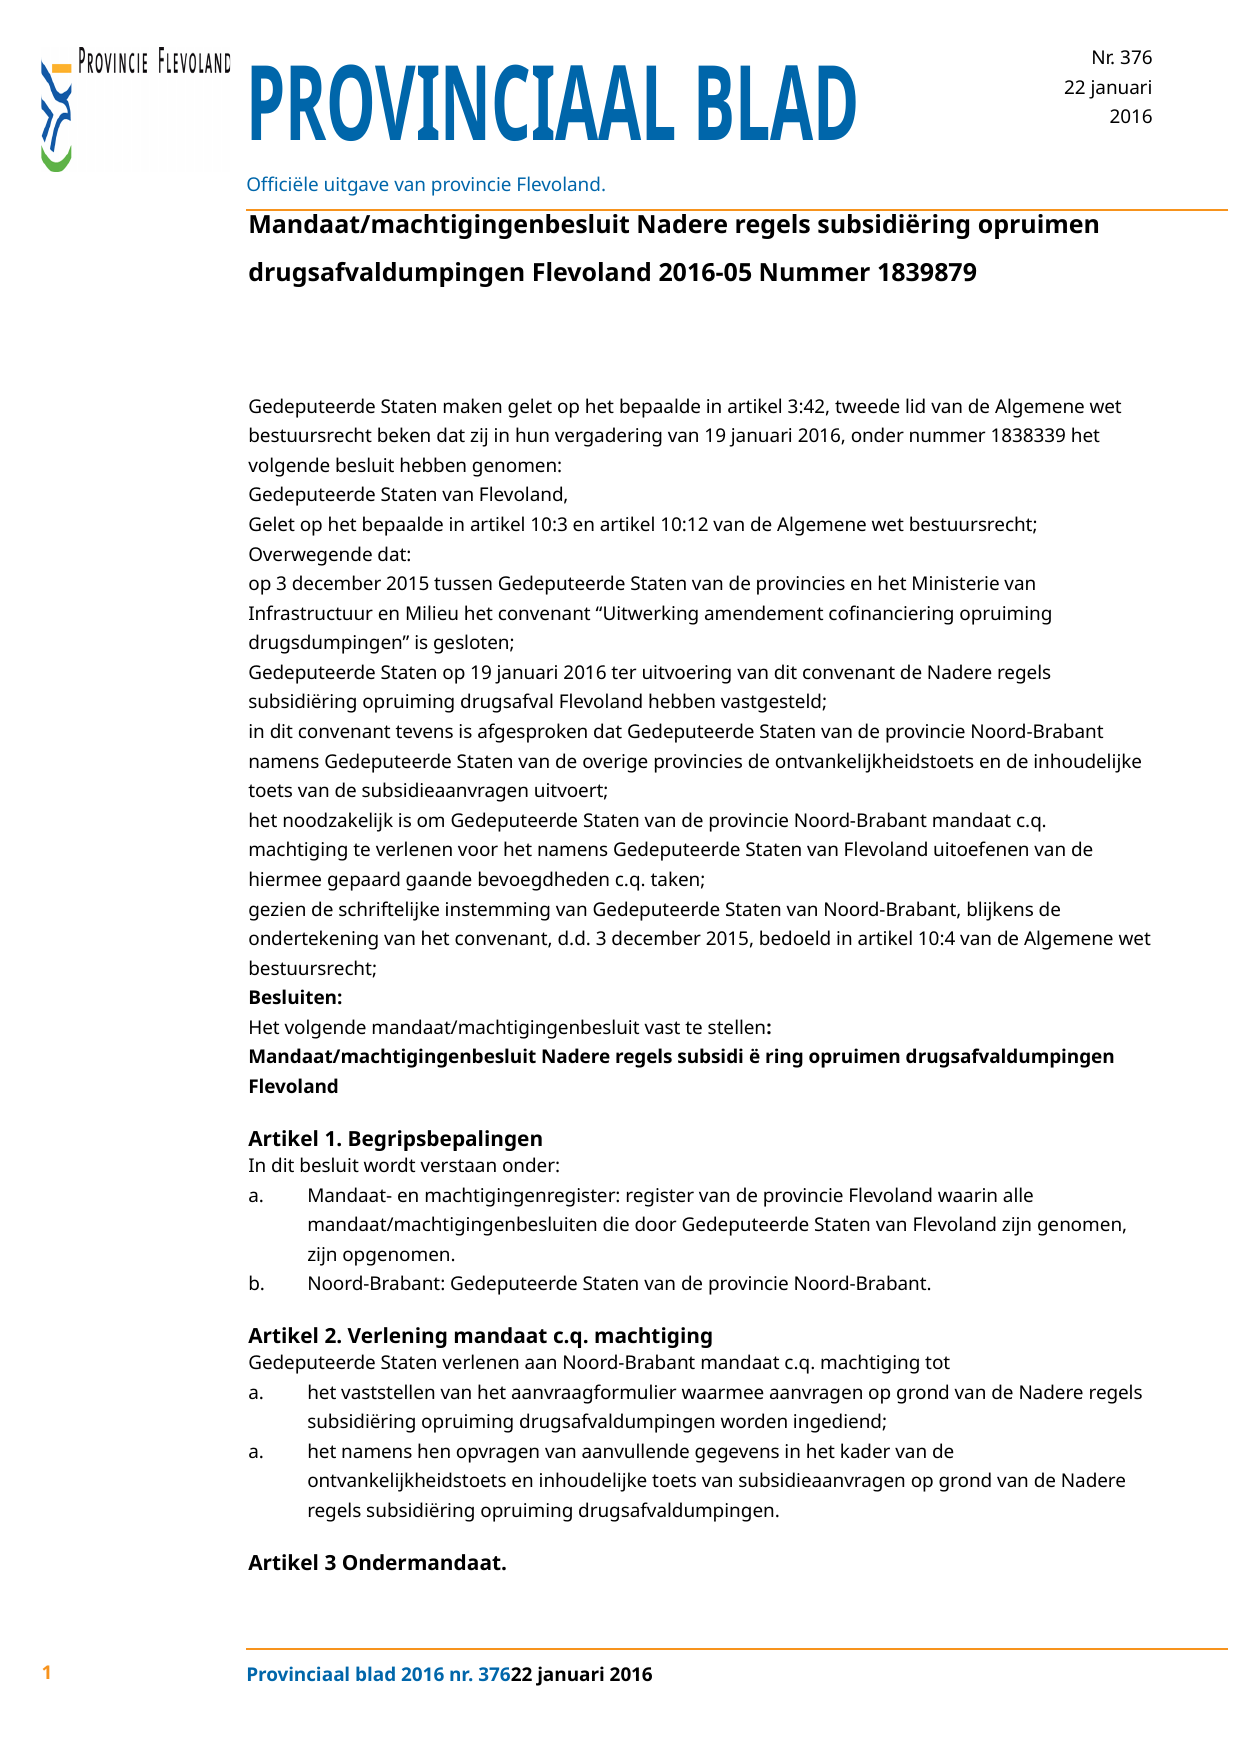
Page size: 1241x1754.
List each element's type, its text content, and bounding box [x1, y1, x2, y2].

list Noord-Brabant: Gedeputeerde Staten van de provincie Noord-Brabant. [248, 1271, 1152, 1296]
text Artikel 1. Begripsbepalingen [248, 1124, 1152, 1152]
list het vaststellen van het aanvraagformulier waarmee aanvragen op grond van de Nadere regels subsidiëring opruiming drugsafvaldumpingen worden ingediend; [248, 1379, 1152, 1434]
text Mandaat/machtigingenbesluit Nadere regels subsidi ë ring opruimen drugsafvaldumpingen Flevoland [248, 1044, 1152, 1099]
text in dit convenant tevens is afgesproken dat Gedeputeerde Staten van de provincie Noord-Brabant namens Gedeputeerde Staten van de overige provincies de ontvankelijkheidstoets en de inhoudelijke toets van de subsidieaanvragen uitvoert; [248, 718, 1152, 803]
text het noodzakelijk is om Gedeputeerde Staten van de provincie Noord-Brabant mandaat c.q. machtiging te verlenen voor het namens Gedeputeerde Staten van Flevoland uitoefenen van de hiermee gepaard gaande bevoegdheden c.q. taken; [248, 807, 1152, 892]
text Gedeputeerde Staten op 19 januari 2016 ter uitvoering van dit convenant de Nadere regels subsidiëring opruiming drugsafval Flevoland hebben vastgesteld; [248, 659, 1152, 714]
text Mandaat/machtigingenbesluit Nadere regels subsidiëring opruimen drugsafvaldumpingen Flevoland 2016-05 Nummer 1839879 [248, 211, 1152, 288]
picture [41, 47, 231, 172]
text Gelet op het bepaalde in artikel 10:3 en artikel 10:12 van de Algemene wet bestuursrecht; [248, 511, 1152, 537]
text Overwegende dat: [248, 541, 1152, 567]
list het namens hen opvragen van aanvullende gegevens in het kader van de ontvankelijkheidstoets en inhoudelijke toets van subsidieaanvragen op grond van de Nadere regels subsidiëring opruiming drugsafvaldumpingen. [248, 1438, 1152, 1523]
text op 3 december 2015 tussen Gedeputeerde Staten van de provincies en het Ministerie van Infrastructuur en Milieu het convenant “Uitwerking amendement cofinanciering opruiming drugsdumpingen” is gesloten; [248, 570, 1152, 655]
text Artikel 3 Ondermandaat. [248, 1548, 1152, 1576]
text gezien de schriftelijke instemming van Gedeputeerde Staten van Noord-Brabant, blijkens de ondertekening van het convenant, d.d. 3 december 2015, bedoeld in artikel 10:4 van de Algemene wet bestuursrecht; [248, 896, 1152, 981]
text In dit besluit wordt verstaan onder: [248, 1152, 1152, 1178]
text Artikel 2. Verlening mandaat c.q. machtiging [248, 1321, 1152, 1349]
list Mandaat- en machtigingenregister: register van de provincie Flevoland waarin alle mandaat/machtigingenbesluiten die door Gedeputeerde Staten van Flevoland zijn genomen, zijn opgenomen. [248, 1182, 1152, 1267]
text Het volgende mandaat/machtigingenbesluit vast te stellen: [248, 1014, 1152, 1040]
text Gedeputeerde Staten maken gelet op het bepaalde in artikel 3:42, tweede lid van de Algemene wet bestuursrecht beken dat zij in hun vergadering van 19 januari 2016, onder nummer 1838339 het volgende besluit hebben genomen: [248, 393, 1152, 478]
text Gedeputeerde Staten verlenen aan Noord-Brabant mandaat c.q. machtiging tot [248, 1349, 1152, 1375]
text Gedeputeerde Staten van Flevoland, [248, 482, 1152, 507]
text Besluiten: [248, 984, 1152, 1010]
